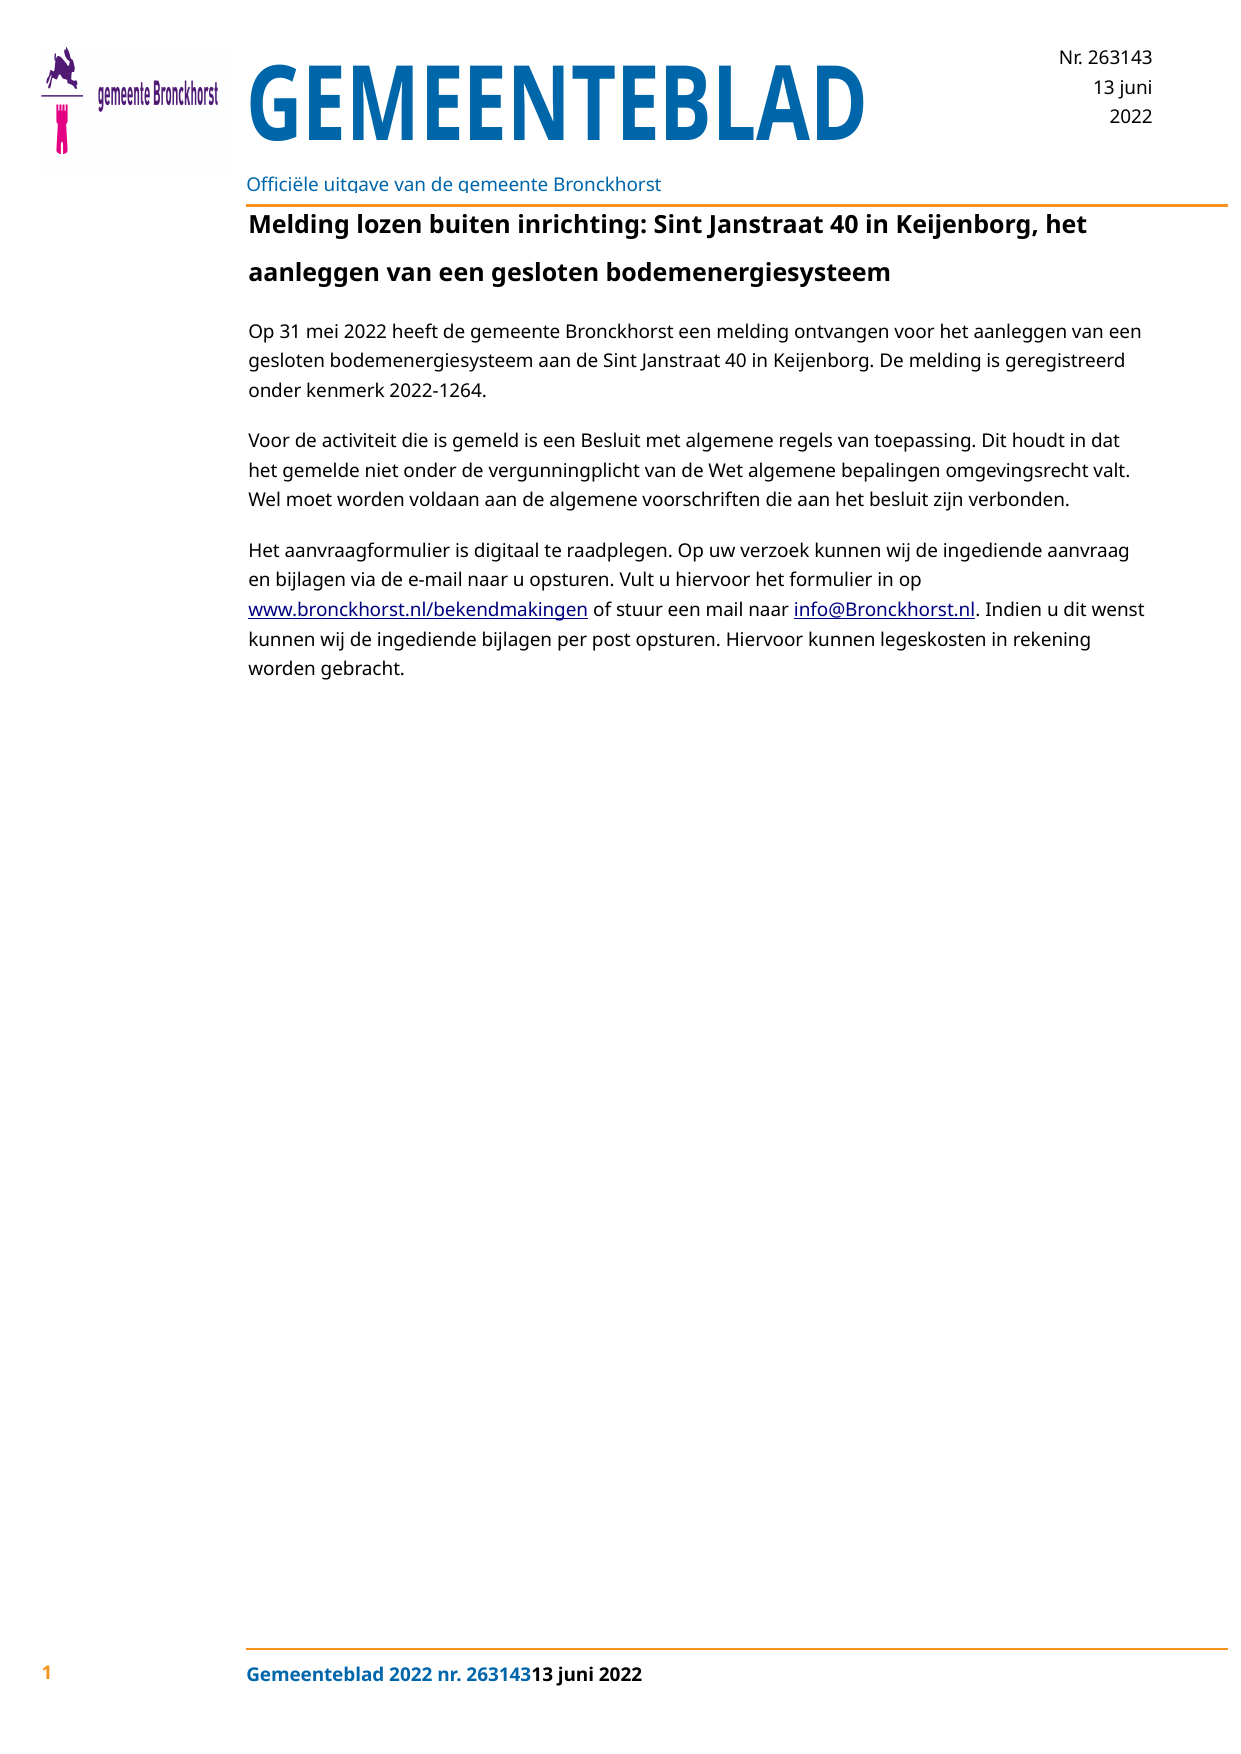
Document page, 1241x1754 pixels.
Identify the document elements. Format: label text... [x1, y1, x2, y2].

text Melding lozen buiten inrichting: Sint Janstraat 40 in Keijenborg, het aanleggen van een gesloten bodemenergiesysteem [248, 207, 1152, 288]
text Het aanvraagformulier is digitaal te raadplegen. Op uw verzoek kunnen wij de ingediende aanvraag en bijlagen via de e-mail naar u opsturen. Vult u hiervoor het formulier in op www.bronckhorst.nl/bekendmakingen of stuur een mail naar info@Bronckhorst.nl. Indien u dit wenst kunnen wij de ingediende bijlagen per post opsturen. Hiervoor kunnen legeskosten in rekening worden gebracht. [248, 537, 1152, 681]
picture [41, 47, 231, 172]
text Op 31 mei 2022 heeft de gemeente Bronckhorst een melding ontvangen voor het aanleggen van een gesloten bodemenergiesysteem aan de Sint Janstraat 40 in Keijenborg. De melding is geregistreerd onder kenmerk 2022-1264. [248, 318, 1152, 403]
text Voor de activiteit die is gemeld is een Besluit met algemene regels van toepassing. Dit houdt in dat het gemelde niet onder de vergunningplicht van de Wet algemene bepalingen omgevingsrecht valt. Wel moet worden voldaan aan de algemene voorschriften die aan het besluit zijn verbonden. [248, 427, 1152, 512]
